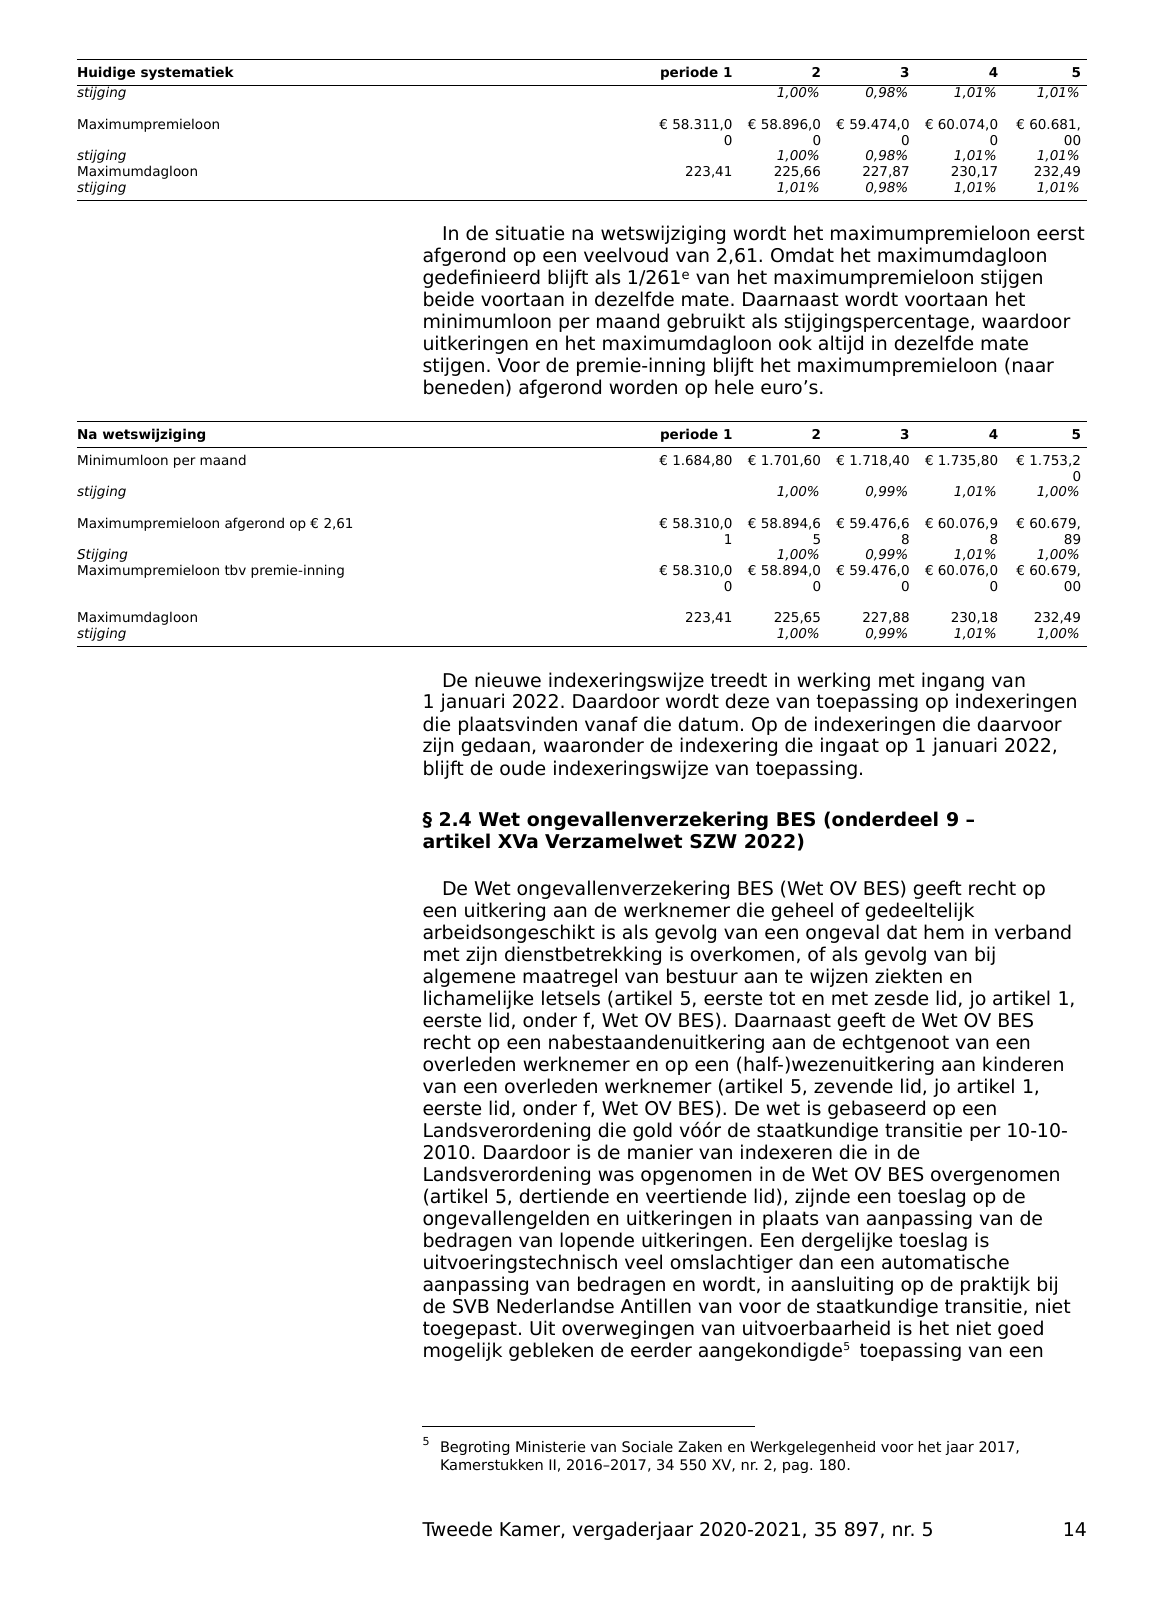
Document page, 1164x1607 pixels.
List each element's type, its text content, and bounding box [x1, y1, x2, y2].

table_cell stijging [77, 626, 649, 646]
table_cell [650, 594, 738, 610]
table_cell [77, 594, 649, 610]
table_cell 227,87 [827, 164, 915, 179]
table_cell Maximumpremieloon [77, 117, 649, 148]
table_cell [650, 148, 738, 164]
subtitle § 2.4 Wet ongevallenverzekering BES (onderdeel 9 – artikel XVa Verzamelwet SZW 2022) [422, 809, 1087, 853]
table_cell € 1.701,60 [738, 448, 827, 484]
table_cell 0,99% [827, 547, 915, 563]
table_cell € 60.681,00 [1004, 117, 1087, 148]
table_cell 1,01% [1004, 180, 1087, 200]
table_cell [738, 101, 827, 117]
table_cell 1,00% [1004, 626, 1087, 646]
table_cell [650, 626, 738, 646]
table_cell stijging [77, 86, 649, 101]
text De Wet ongevallenverzekering BES (Wet OV BES) geeft recht op een uitkering aan de werknemer die geheel of gedeeltelijk arbeidsongeschikt is als gevolg van een ongeval dat hem in verband met zijn dienstbetrekking is overkomen, of als gevolg van bij algemene maatregel van bestuur aan te wijzen ziekten en lichamelijke letsels (artikel 5, eerste tot en met zesde lid, jo artikel 1, eerste lid, onder f, Wet OV BES). Daarnaast geeft de Wet OV BES recht op een nabestaandenuitkering aan de echtgenoot van een overleden werknemer en op een (half-)wezenuitkering aan kinderen van een overleden werknemer (artikel 5, zevende lid, jo artikel 1, eerste lid, onder f, Wet OV BES). De wet is gebaseerd op een Landsverordening die gold vóór de staatkundige transitie per 10-10-2010. Daardoor is de manier van indexeren die in de Landsverordening was opgenomen in de Wet OV BES overgenomen (artikel 5, dertiende en veertiende lid), zijnde een toeslag op de ongevallengelden en uitkeringen in plaats van aanpassing van de bedragen van lopende uitkeringen. Een dergelijke toeslag is uitvoeringstechnisch veel omslachtiger dan een automatische aanpassing van bedragen en wordt, in aansluiting op de praktijk bij de SVB Nederlandse Antillen van voor de staatkundige transitie, niet toegepast. Uit overwegingen van uitvoerbaarheid is het niet goed mogelijk gebleken de eerder aangekondigde toepassing van een [422, 878, 1087, 1362]
table_header 3 [827, 60, 915, 85]
table_header 4 [915, 422, 1004, 447]
table_cell Maximumdagloon [77, 610, 649, 626]
table_cell Minimumloon per maand [77, 448, 649, 484]
text In de situatie na wetswijziging wordt het maximumpremieloon eerst afgerond op een veelvoud van 2,61. Omdat het maximumdagloon gedefinieerd blijft als 1/261e van het maximumpremieloon stijgen beide voortaan in dezelfde mate. Daarnaast wordt voortaan het minimumloon per maand gebruikt als stijgingspercentage, waardoor uitkeringen en het maximumdagloon ook altijd in dezelfde mate stijgen. Voor de premie-inning blijft het maximumpremieloon (naar beneden) afgerond worden op hele euro’s. [422, 223, 1087, 399]
table_cell Maximumpremieloon tbv premie-inning [77, 563, 649, 594]
table_cell [77, 101, 649, 117]
table_header Huidige systematiek [77, 60, 649, 85]
table_cell 1,01% [915, 626, 1004, 646]
table_cell 1,01% [915, 484, 1004, 500]
table_header 2 [738, 422, 827, 447]
table_cell 227,88 [827, 610, 915, 626]
table_cell € 58.896,00 [738, 117, 827, 148]
table_header 2 [738, 60, 827, 85]
table_cell Maximumpremieloon afgerond op € 2,61 [77, 516, 649, 547]
table_cell € 58.311,00 [650, 117, 738, 148]
table_cell 0,99% [827, 484, 915, 500]
table_cell [827, 101, 915, 117]
table_cell € 1.718,40 [827, 448, 915, 484]
table_header Na wetswijziging [77, 422, 649, 447]
table_cell € 1.735,80 [915, 448, 1004, 484]
text De nieuwe indexeringswijze treedt in werking met ingang van 1 januari 2022. Daardoor wordt deze van toepassing op indexeringen die plaatsvinden vanaf die datum. Op de indexeringen die daarvoor zijn gedaan, waaronder de indexering die ingaat op 1 januari 2022, blijft de oude indexeringswijze van toepassing. [422, 669, 1087, 779]
table_cell 225,66 [738, 164, 827, 179]
table_cell 1,01% [915, 86, 1004, 101]
table_cell 223,41 [650, 164, 738, 179]
table_cell 232,49 [1004, 164, 1087, 179]
table_cell 1,01% [1004, 148, 1087, 164]
table_cell [827, 500, 915, 516]
table_cell 0,98% [827, 148, 915, 164]
table_cell 1,00% [738, 86, 827, 101]
table_cell [650, 547, 738, 563]
table_cell 230,18 [915, 610, 1004, 626]
table_cell [650, 180, 738, 200]
text Begroting Ministerie van Sociale Zaken en Werkgelegenheid voor het jaar 2017, Kamerstukken II, 2016–2017, 34 550 XV, nr. 2, pag. 180. [422, 1435, 1087, 1474]
table_cell 223,41 [650, 610, 738, 626]
table_cell Stijging [77, 547, 649, 563]
table_cell 0,98% [827, 86, 915, 101]
table_cell 1,00% [738, 626, 827, 646]
table_header 3 [827, 422, 915, 447]
table_cell € 58.894,65 [738, 516, 827, 547]
table_cell 1,00% [1004, 547, 1087, 563]
table_header 5 [1004, 422, 1087, 447]
table_cell [915, 500, 1004, 516]
table_cell 1,00% [738, 148, 827, 164]
table_cell [738, 500, 827, 516]
table_cell [738, 594, 827, 610]
table_cell [77, 500, 649, 516]
table_cell [650, 101, 738, 117]
table_cell stijging [77, 484, 649, 500]
table_cell 1,01% [1004, 86, 1087, 101]
table_cell 1,00% [738, 547, 827, 563]
table_cell € 58.894,00 [738, 563, 827, 594]
table_cell € 59.476,68 [827, 516, 915, 547]
table_cell [650, 500, 738, 516]
table_header periode 1 [650, 422, 738, 447]
table_cell [1004, 594, 1087, 610]
table_cell [915, 101, 1004, 117]
table_cell stijging [77, 148, 649, 164]
table_cell 225,65 [738, 610, 827, 626]
table_header 5 [1004, 60, 1087, 85]
table_cell € 60.074,00 [915, 117, 1004, 148]
table_cell € 59.474,00 [827, 117, 915, 148]
table_cell € 1.753,20 [1004, 448, 1087, 484]
table_cell Maximumdagloon [77, 164, 649, 179]
table_header 4 [915, 60, 1004, 85]
table_cell [650, 86, 738, 101]
table_cell € 60.679,89 [1004, 516, 1087, 547]
table_cell [650, 484, 738, 500]
table_cell 0,98% [827, 180, 915, 200]
table_header periode 1 [650, 60, 738, 85]
table_cell 230,17 [915, 164, 1004, 179]
table_cell € 60.076,00 [915, 563, 1004, 594]
table_cell € 60.076,98 [915, 516, 1004, 547]
table_cell € 60.679,00 [1004, 563, 1087, 594]
table_cell € 58.310,00 [650, 563, 738, 594]
table_cell 1,00% [1004, 484, 1087, 500]
table_cell [1004, 101, 1087, 117]
table_cell 1,01% [915, 547, 1004, 563]
table_cell 0,99% [827, 626, 915, 646]
table_cell 1,00% [738, 484, 827, 500]
table_cell 1,01% [738, 180, 827, 200]
table_cell € 1.684,80 [650, 448, 738, 484]
table_cell [1004, 500, 1087, 516]
table_cell 1,01% [915, 180, 1004, 200]
table_cell stijging [77, 180, 649, 200]
table_cell [827, 594, 915, 610]
table_cell 1,01% [915, 148, 1004, 164]
table_cell € 59.476,00 [827, 563, 915, 594]
table_cell € 58.310,01 [650, 516, 738, 547]
table_cell 232,49 [1004, 610, 1087, 626]
table_cell [915, 594, 1004, 610]
